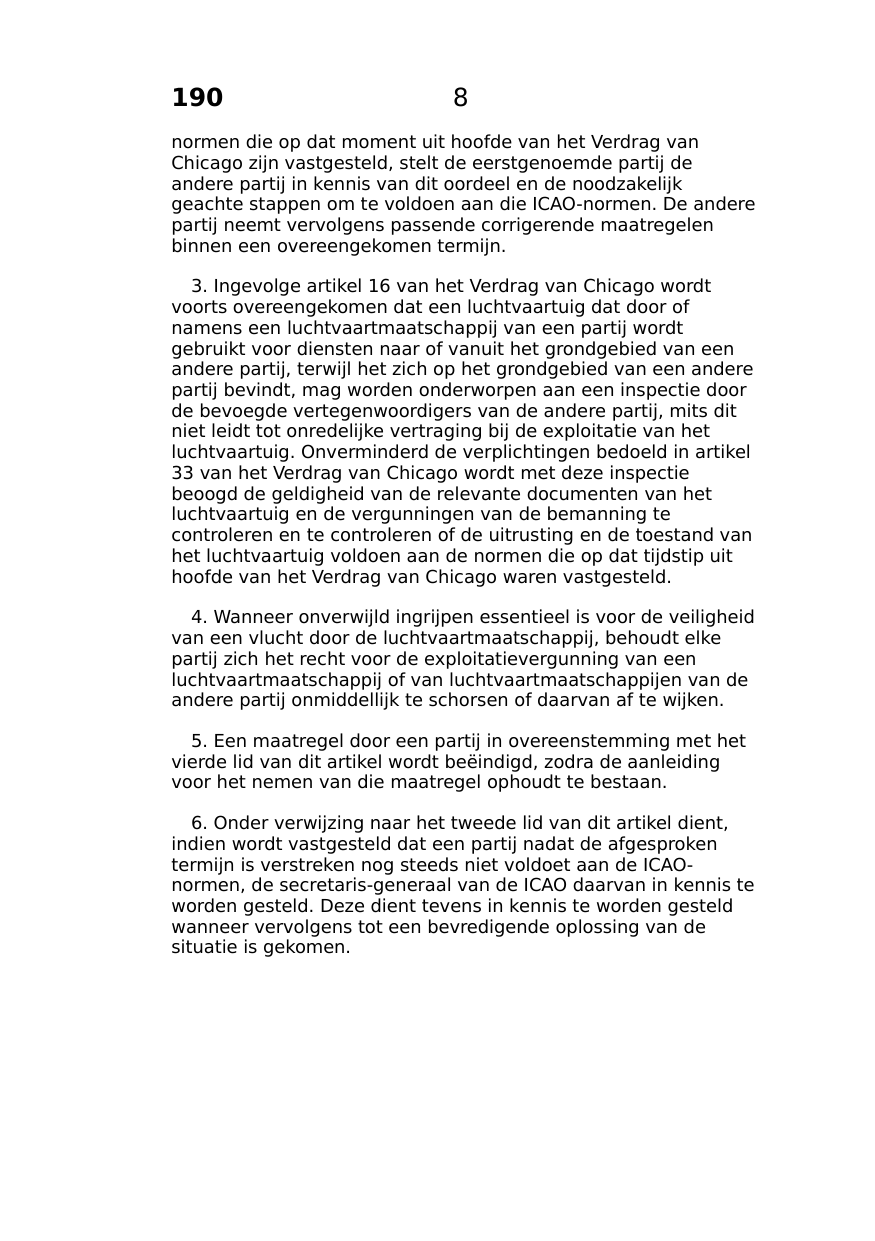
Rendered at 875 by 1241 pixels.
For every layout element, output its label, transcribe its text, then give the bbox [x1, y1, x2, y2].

text 3. Ingevolge artikel 16 van het Verdrag van Chicago wordt voorts overeengekomen dat een luchtvaartuig dat door of namens een luchtvaartmaatschappij van een partij wordt gebruikt voor diensten naar of vanuit het grondgebied van een andere partij, terwijl het zich op het grondgebied van een andere partij bevindt, mag worden onderworpen aan een inspectie door de bevoegde vertegenwoordigers van de andere partij, mits dit niet leidt tot onredelijke vertraging bij de exploitatie van het luchtvaartuig. Onverminderd de verplichtingen bedoeld in artikel 33 van het Verdrag van Chicago wordt met deze inspectie beoogd de geldigheid van de relevante documenten van het luchtvaartuig en de vergunningen van de bemanning te controleren en te controleren of de uitrusting en de toestand van het luchtvaartuig voldoen aan de normen die op dat tijdstip uit hoofde van het Verdrag van Chicago waren vastgesteld. [171, 276, 756, 587]
text 5. Een maatregel door een partij in overeenstemming met het vierde lid van dit artikel wordt beëindigd, zodra de aanleiding voor het nemen van die maatregel ophoudt te bestaan. [171, 731, 756, 793]
text normen die op dat moment uit hoofde van het Verdrag van Chicago zijn vastgesteld, stelt de eerstgenoemde partij de andere partij in kennis van dit oordeel en de noodzakelijk geachte stappen om te voldoen aan die ICAO-normen. De andere partij neemt vervolgens passende corrigerende maatregelen binnen een overeengekomen termijn. [171, 132, 756, 256]
text 6. Onder verwijzing naar het tweede lid van dit artikel dient, indien wordt vastgesteld dat een partij nadat de afgesproken termijn is verstreken nog steeds niet voldoet aan de ICAO-normen, de secretaris-generaal van de ICAO daarvan in kennis te worden gesteld. Deze dient tevens in kennis te worden gesteld wanneer vervolgens tot een bevredigende oplossing van de situatie is gekomen. [171, 813, 756, 958]
text 4. Wanneer onverwijld ingrijpen essentieel is voor de veiligheid van een vlucht door de luchtvaartmaatschappij, behoudt elke partij zich het recht voor de exploitatievergunning van een luchtvaartmaatschappij of van luchtvaartmaatschappijen van de andere partij onmiddellijk te schorsen of daarvan af te wijken. [171, 607, 756, 711]
